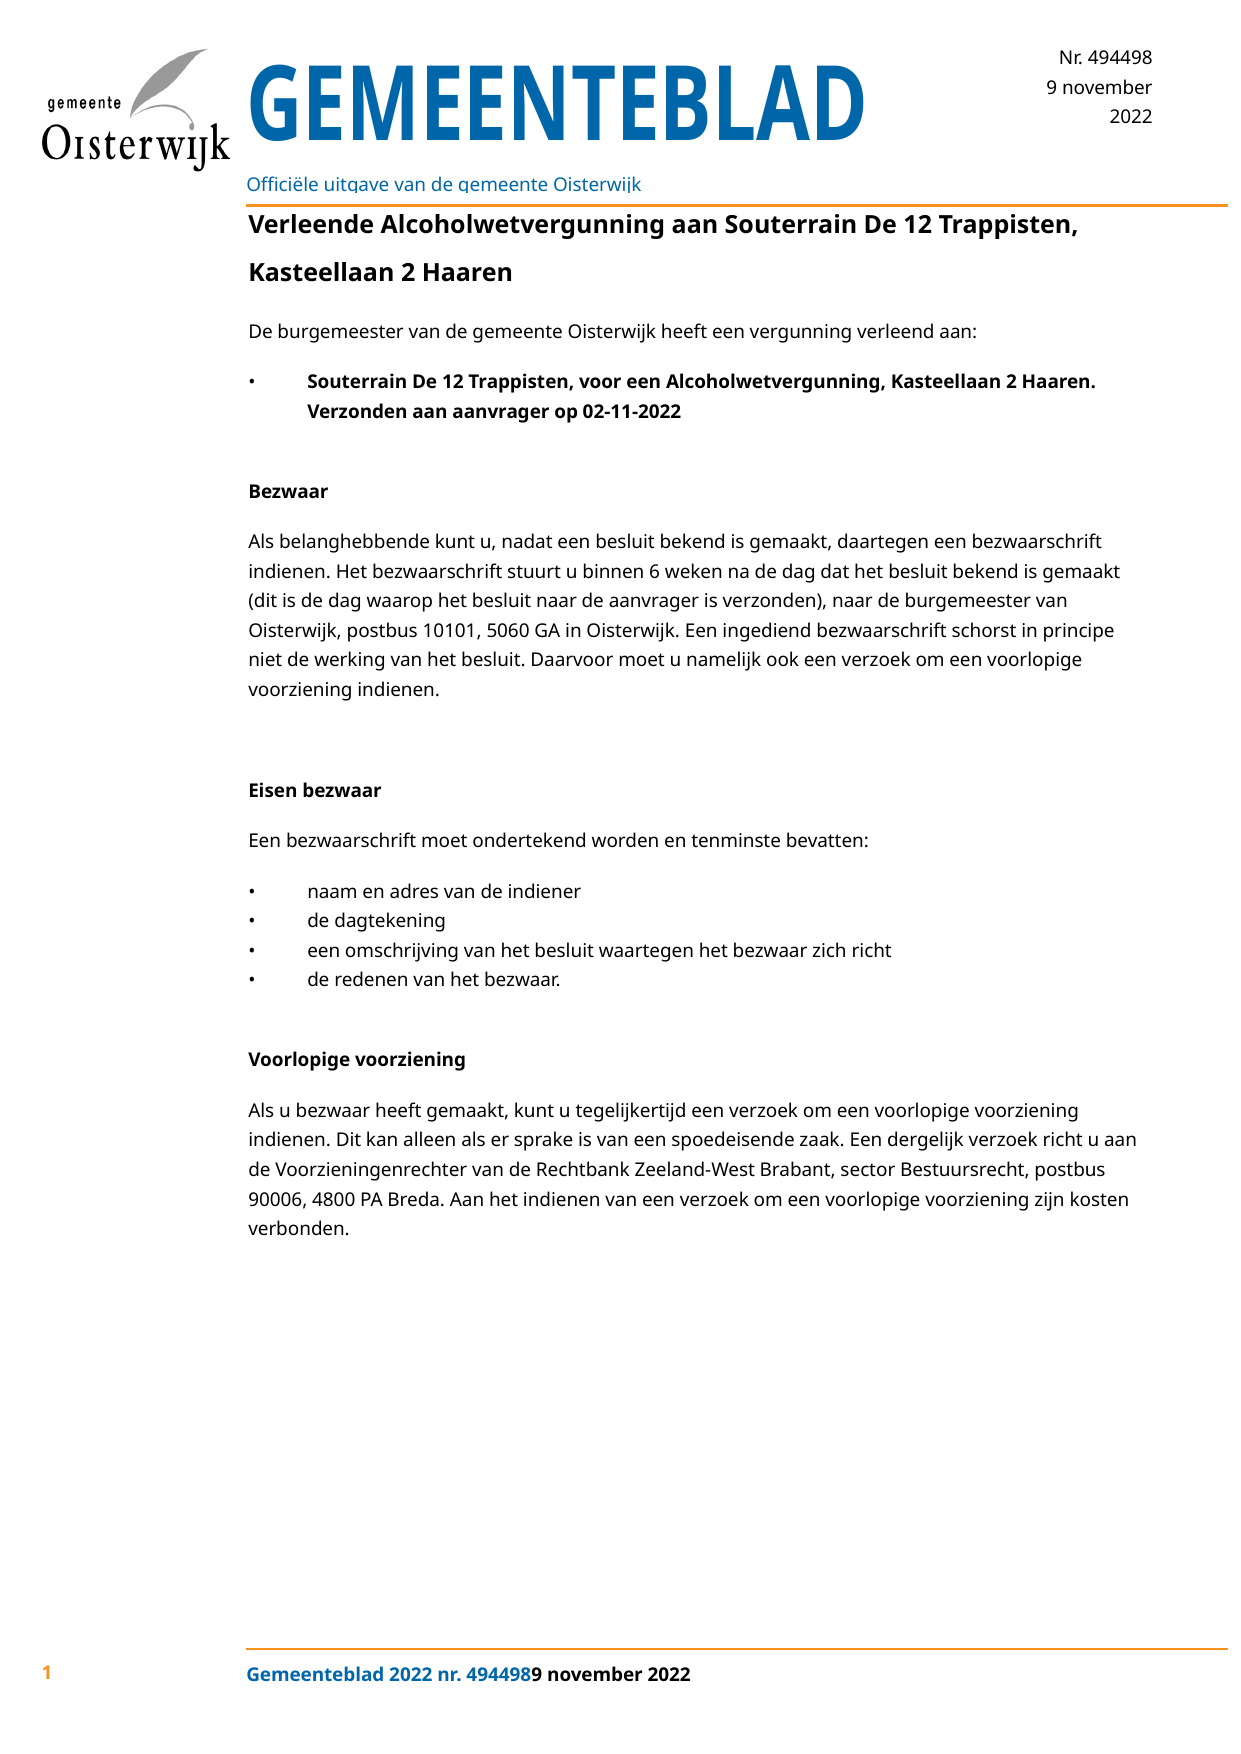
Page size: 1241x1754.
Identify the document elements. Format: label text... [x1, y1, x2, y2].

text Eisen bezwaar [248, 777, 1152, 803]
text Als belanghebbende kunt u, nadat een besluit bekend is gemaakt, daartegen een bezwaarschrift indienen. Het bezwaarschrift stuurt u binnen 6 weken na de dag dat het besluit bekend is gemaakt (dit is de dag waarop het besluit naar de aanvrager is verzonden), naar de burgemeester van Oisterwijk, postbus 10101, 5060 GA in Oisterwijk. Een ingediend bezwaarschrift schorst in principe niet de werking van het besluit. Daarvoor moet u namelijk ook een verzoek om een voorlopige voorziening indienen. [248, 528, 1152, 702]
list Souterrain De 12 Trappisten, voor een Alcoholwetvergunning, Kasteellaan 2 Haaren. Verzonden aan aanvrager op 02-11-2022 [248, 368, 1152, 424]
text Als u bezwaar heeft gemaakt, kunt u tegelijkertijd een verzoek om een voorlopige voorziening indienen. Dit kan alleen als er sprake is van een spoedeisende zaak. Een dergelijk verzoek richt u aan de Voorzieningenrechter van de Rechtbank Zeeland-West Brabant, sector Bestuursrecht, postbus 90006, 4800 PA Breda. Aan het indienen van een verzoek om een voorlopige voorziening zijn kosten verbonden. [248, 1097, 1152, 1241]
text Bezwaar [248, 478, 1152, 504]
text De burgemeester van de gemeente Oisterwijk heeft een vergunning verleend aan: [248, 318, 1152, 344]
list de dagtekening [248, 907, 1152, 933]
text Een bezwaarschrift moet ondertekend worden en tenminste bevatten: [248, 827, 1152, 853]
list de redenen van het bezwaar. [248, 967, 1152, 992]
text Verleende Alcoholwetvergunning aan Souterrain De 12 Trappisten, Kasteellaan 2 Haaren [248, 207, 1152, 288]
list naam en adres van de indiener [248, 878, 1152, 904]
text Voorlopige voorziening [248, 1047, 1152, 1072]
picture [41, 47, 231, 172]
list een omschrijving van het besluit waartegen het bezwaar zich richt [248, 937, 1152, 963]
